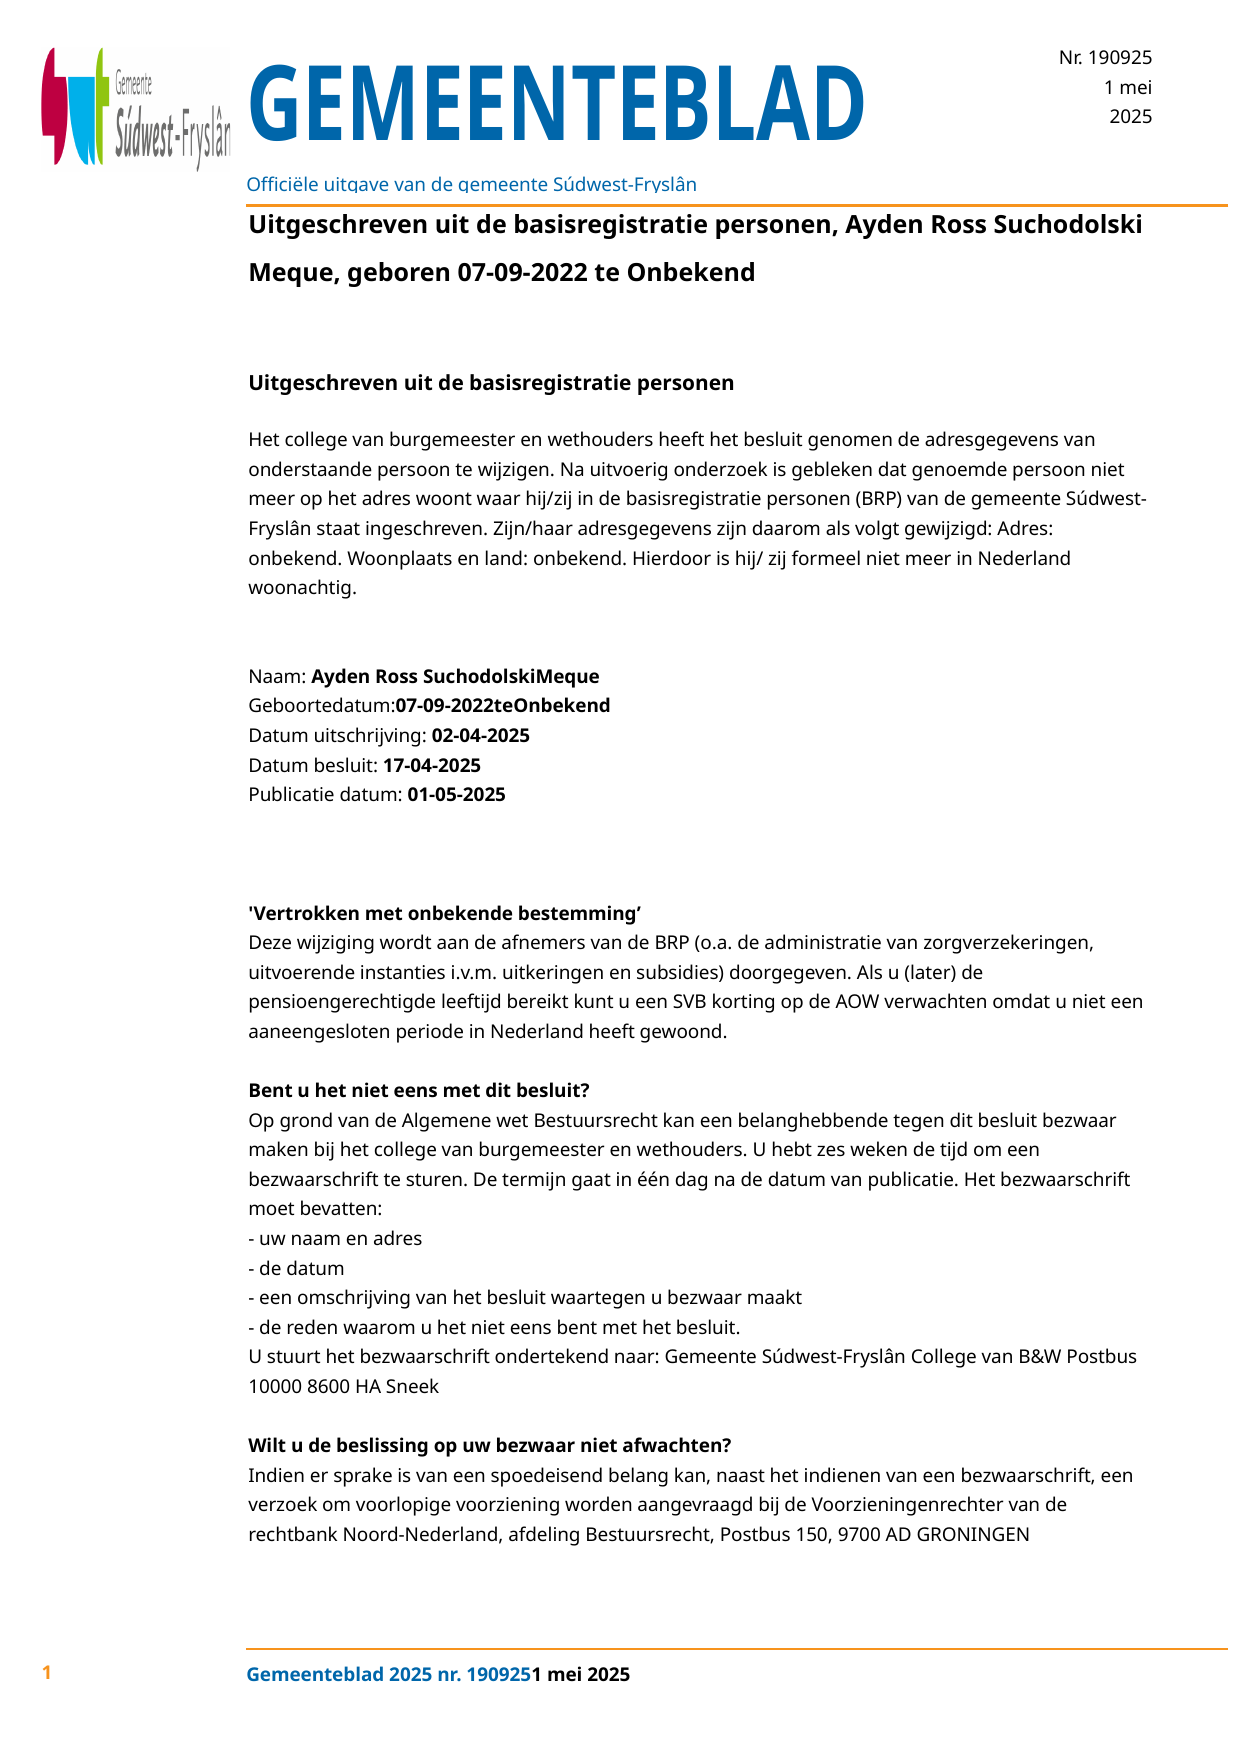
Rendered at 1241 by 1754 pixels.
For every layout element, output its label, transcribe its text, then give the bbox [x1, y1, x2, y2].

text Uitgeschreven uit de basisregistratie personen, Ayden Ross Suchodolski Meque, geboren 07-09-2022 te Onbekend [248, 207, 1152, 288]
text Indien er sprake is van een spoedeisend belang kan, naast het indienen van een bezwaarschrift, een verzoek om voorlopige voorziening worden aangevraagd bij de Voorzieningenrechter van de rechtbank Noord-Nederland, afdeling Bestuursrecht, Postbus 150, 9700 AD GRONINGEN [248, 1462, 1152, 1547]
text Naam: Ayden Ross SuchodolskiMeque [248, 663, 1152, 689]
text Datum uitschrijving: 02-04-2025 [248, 722, 1152, 748]
text Geboortedatum:07-09-2022teOnbekend [248, 693, 1152, 718]
text Op grond van de Algemene wet Bestuursrecht kan een belanghebbende tegen dit besluit bezwaar maken bij het college van burgemeester en wethouders. U hebt zes weken de tijd om een bezwaarschrift te sturen. De termijn gaat in één dag na de datum van publicatie. Het bezwaarschrift moet bevatten: [248, 1107, 1152, 1221]
text 'Vertrokken met onbekende bestemming’ [248, 900, 1152, 925]
text Uitgeschreven uit de basisregistratie personen [248, 368, 1152, 397]
text Deze wijziging wordt aan de afnemers van de BRP (o.a. de administratie van zorgverzekeringen, uitvoerende instanties i.v.m. uitkeringen en subsidies) doorgegeven. Als u (later) de pensioengerechtigde leeftijd bereikt kunt u een SVB korting op de AOW verwachten omdat u niet een aaneengesloten periode in Nederland heeft gewoond. [248, 929, 1152, 1044]
text - een omschrijving van het besluit waartegen u bezwaar maakt [248, 1284, 1152, 1310]
text Datum besluit: 17-04-2025 [248, 752, 1152, 777]
text U stuurt het bezwaarschrift ondertekend naar: Gemeente Súdwest-Fryslân College van B&W Postbus 10000 8600 HA Sneek [248, 1343, 1152, 1399]
text - de reden waarom u het niet eens bent met het besluit. [248, 1314, 1152, 1339]
text - de datum [248, 1255, 1152, 1280]
text Bent u het niet eens met dit besluit? [248, 1077, 1152, 1103]
text Het college van burgemeester en wethouders heeft het besluit genomen de adresgegevens van onderstaande persoon te wijzigen. Na uitvoerig onderzoek is gebleken dat genoemde persoon niet meer op het adres woont waar hij/zij in de basisregistratie personen (BRP) van de gemeente Súdwest-Fryslân staat ingeschreven. Zijn/haar adresgegevens zijn daarom als volgt gewijzigd: Adres: onbekend. Woonplaats en land: onbekend. Hierdoor is hij/ zij formeel niet meer in Nederland woonachtig. [248, 426, 1152, 600]
picture [41, 47, 231, 172]
text Publicatie datum: 01-05-2025 [248, 781, 1152, 807]
text Wilt u de beslissing op uw bezwaar niet afwachten? [248, 1432, 1152, 1458]
text - uw naam en adres [248, 1225, 1152, 1251]
